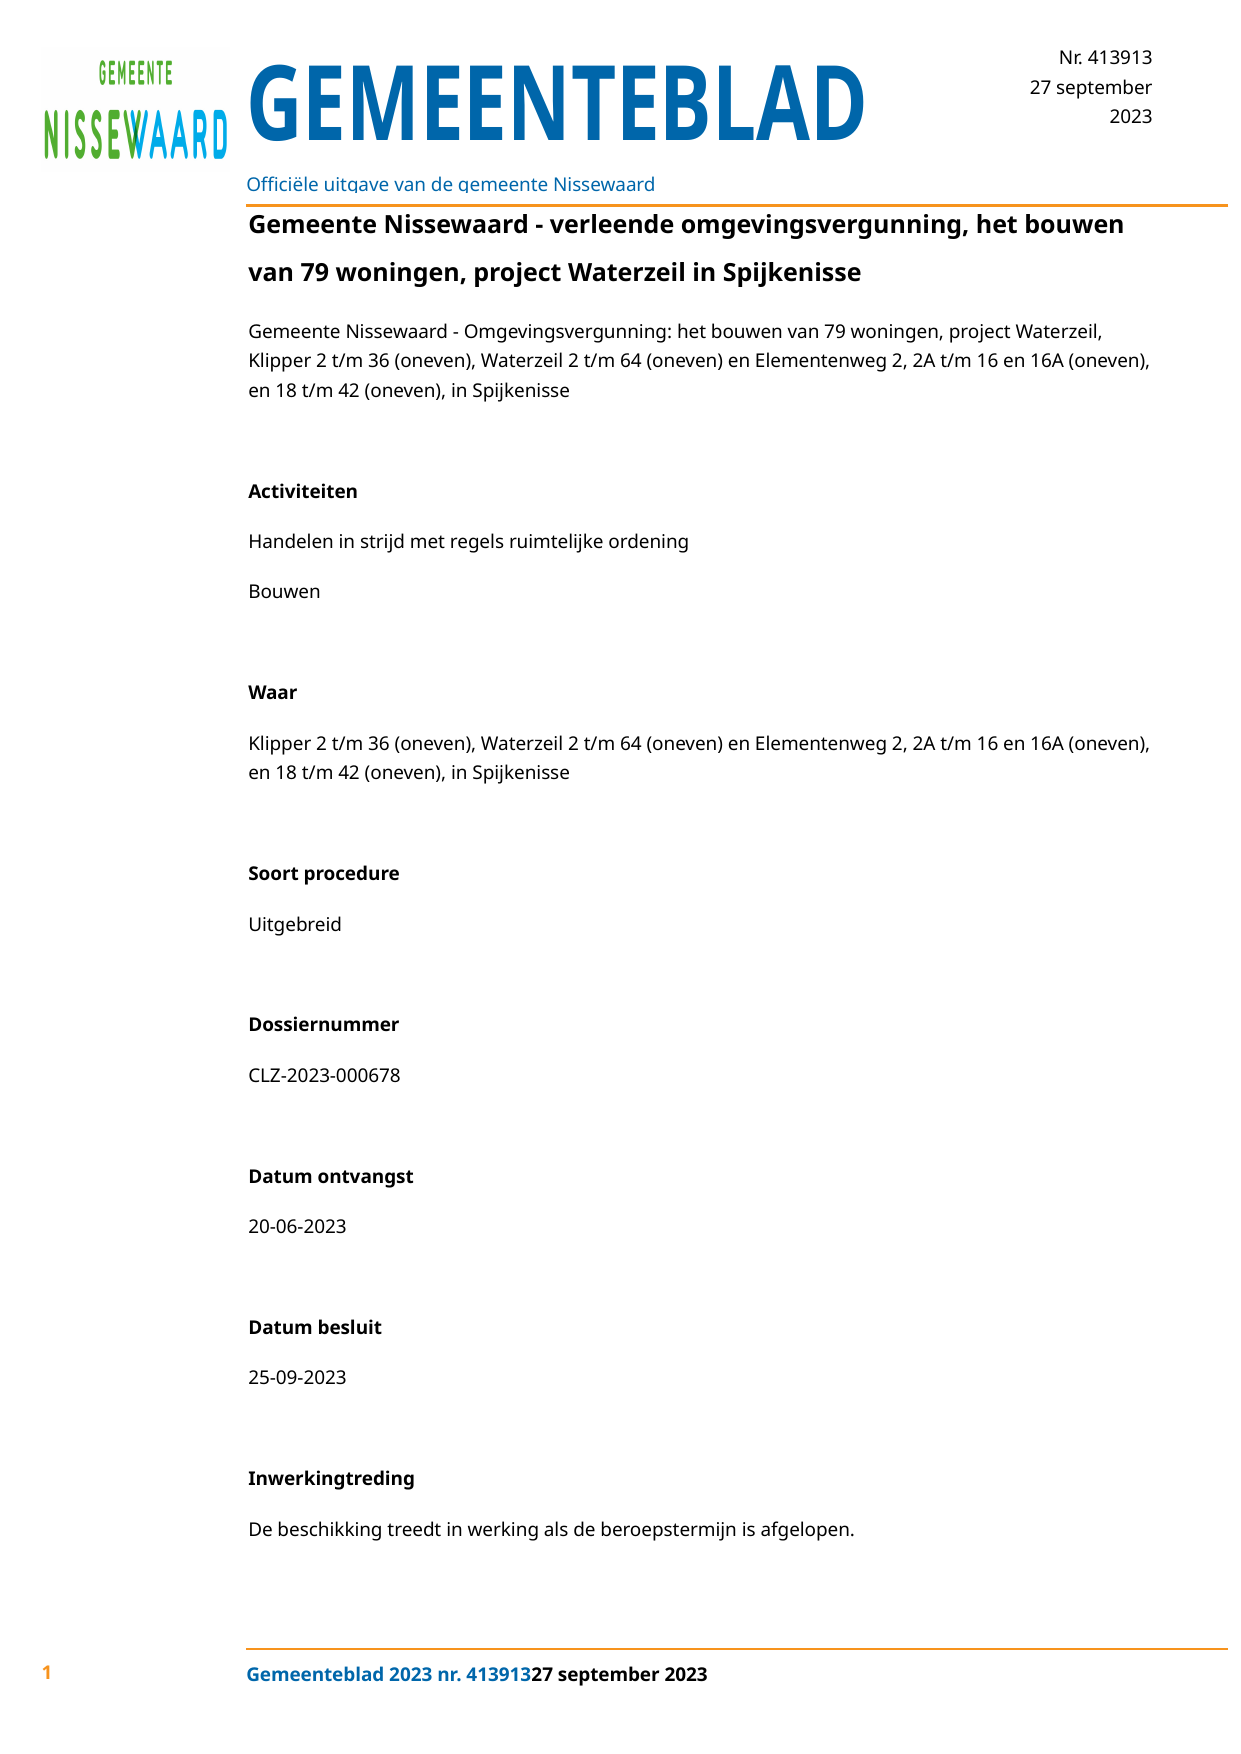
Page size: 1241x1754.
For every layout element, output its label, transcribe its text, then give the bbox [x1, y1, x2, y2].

text Dossiernummer [248, 1012, 1152, 1037]
text De beschikking treedt in werking als de beroepstermijn is afgelopen. [248, 1516, 1152, 1542]
text Datum besluit [248, 1314, 1152, 1340]
text 20-06-2023 [248, 1213, 1152, 1239]
text Uitgebreid [248, 911, 1152, 937]
text 25-09-2023 [248, 1364, 1152, 1390]
text Gemeente Nissewaard - verleende omgevingsvergunning, het bouwen van 79 woningen, project Waterzeil in Spijkenisse [248, 207, 1152, 288]
text Klipper 2 t/m 36 (oneven), Waterzeil 2 t/m 64 (oneven) en Elementenweg 2, 2A t/m 16 en 16A (oneven), en 18 t/m 42 (oneven), in Spijkenisse [248, 730, 1152, 785]
text Datum ontvangst [248, 1163, 1152, 1189]
text Waar [248, 679, 1152, 705]
text Inwerkingtreding [248, 1465, 1152, 1491]
text Bouwen [248, 579, 1152, 604]
text Gemeente Nissewaard - Omgevingsvergunning: het bouwen van 79 woningen, project Waterzeil, Klipper 2 t/m 36 (oneven), Waterzeil 2 t/m 64 (oneven) en Elementenweg 2, 2A t/m 16 en 16A (oneven), en 18 t/m 42 (oneven), in Spijkenisse [248, 318, 1152, 403]
text Handelen in strijd met regels ruimtelijke ordening [248, 528, 1152, 554]
text Soort procedure [248, 860, 1152, 886]
text Activiteiten [248, 478, 1152, 504]
picture [41, 47, 231, 172]
text CLZ-2023-000678 [248, 1062, 1152, 1088]
